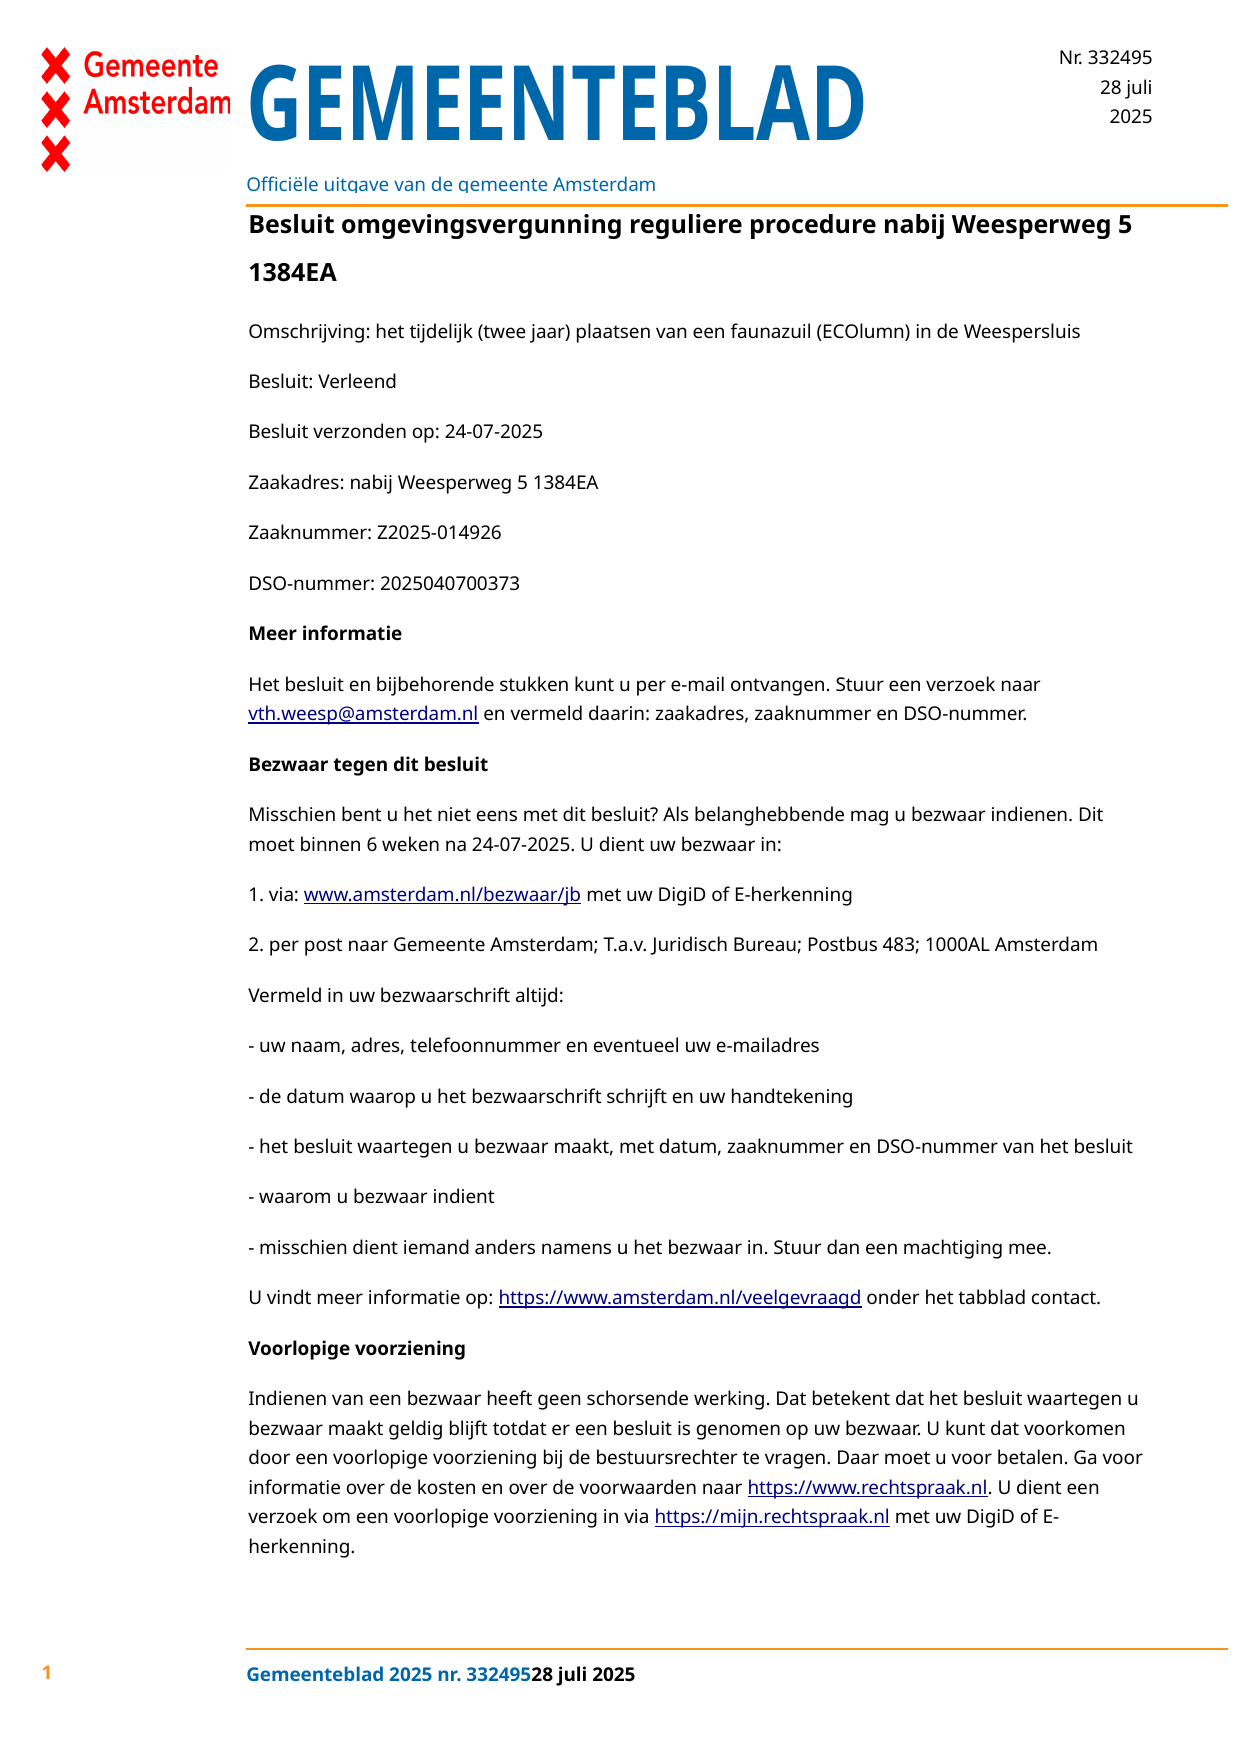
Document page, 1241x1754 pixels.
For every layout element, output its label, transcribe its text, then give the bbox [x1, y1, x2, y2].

text - waarom u bezwaar indient [248, 1184, 1152, 1209]
text Zaaknummer: Z2025-014926 [248, 519, 1152, 545]
text 2. per post naar Gemeente Amsterdam; T.a.v. Juridisch Bureau; Postbus 483; 1000AL Amsterdam [248, 932, 1152, 957]
text Omschrijving: het tijdelijk (twee jaar) plaatsen van een faunazuil (ECOlumn) in de Weespersluis [248, 318, 1152, 344]
text Misschien bent u het niet eens met dit besluit? Als belanghebbende mag u bezwaar indienen. Dit moet binnen 6 weken na 24-07-2025. U dient uw bezwaar in: [248, 801, 1152, 857]
text Het besluit en bijbehorende stukken kunt u per e-mail ontvangen. Stuur een verzoek naar vth.weesp@amsterdam.nl en vermeld daarin: zaakadres, zaaknummer en DSO-nummer. [248, 671, 1152, 726]
text Voorlopige voorziening [248, 1335, 1152, 1361]
text 1. via: www.amsterdam.nl/bezwaar/jb met uw DigiD of E-herkenning [248, 881, 1152, 907]
text Besluit omgevingsvergunning reguliere procedure nabij Weesperweg 5 1384EA [248, 207, 1152, 288]
text - het besluit waartegen u bezwaar maakt, met datum, zaaknummer en DSO-nummer van het besluit [248, 1133, 1152, 1159]
text - misschien dient iemand anders namens u het bezwaar in. Stuur dan een machtiging mee. [248, 1234, 1152, 1260]
text Besluit: Verleend [248, 368, 1152, 394]
text Vermeld in uw bezwaarschrift altijd: [248, 982, 1152, 1008]
text Bezwaar tegen dit besluit [248, 751, 1152, 777]
text - uw naam, adres, telefoonnummer en eventueel uw e-mailadres [248, 1032, 1152, 1058]
text Indienen van een bezwaar heeft geen schorsende werking. Dat betekent dat het besluit waartegen u bezwaar maakt geldig blijft totdat er een besluit is genomen op uw bezwaar. U kunt dat voorkomen door een voorlopige voorziening bij de bestuursrechter te vragen. Daar moet u voor betalen. Ga voor informatie over de kosten en over de voorwaarden naar https://www.rechtspraak.nl. U dient een verzoek om een voorlopige voorziening in via https://mijn.rechtspraak.nl met uw DigiD of E-herkenning. [248, 1385, 1152, 1559]
text Meer informatie [248, 620, 1152, 646]
text U vindt meer informatie op: https://www.amsterdam.nl/veelgevraagd onder het tabblad contact. [248, 1284, 1152, 1310]
text DSO-nummer: 2025040700373 [248, 570, 1152, 596]
picture [41, 47, 231, 172]
text Zaakadres: nabij Weesperweg 5 1384EA [248, 469, 1152, 495]
text Besluit verzonden op: 24-07-2025 [248, 419, 1152, 444]
text - de datum waarop u het bezwaarschrift schrijft en uw handtekening [248, 1083, 1152, 1109]
